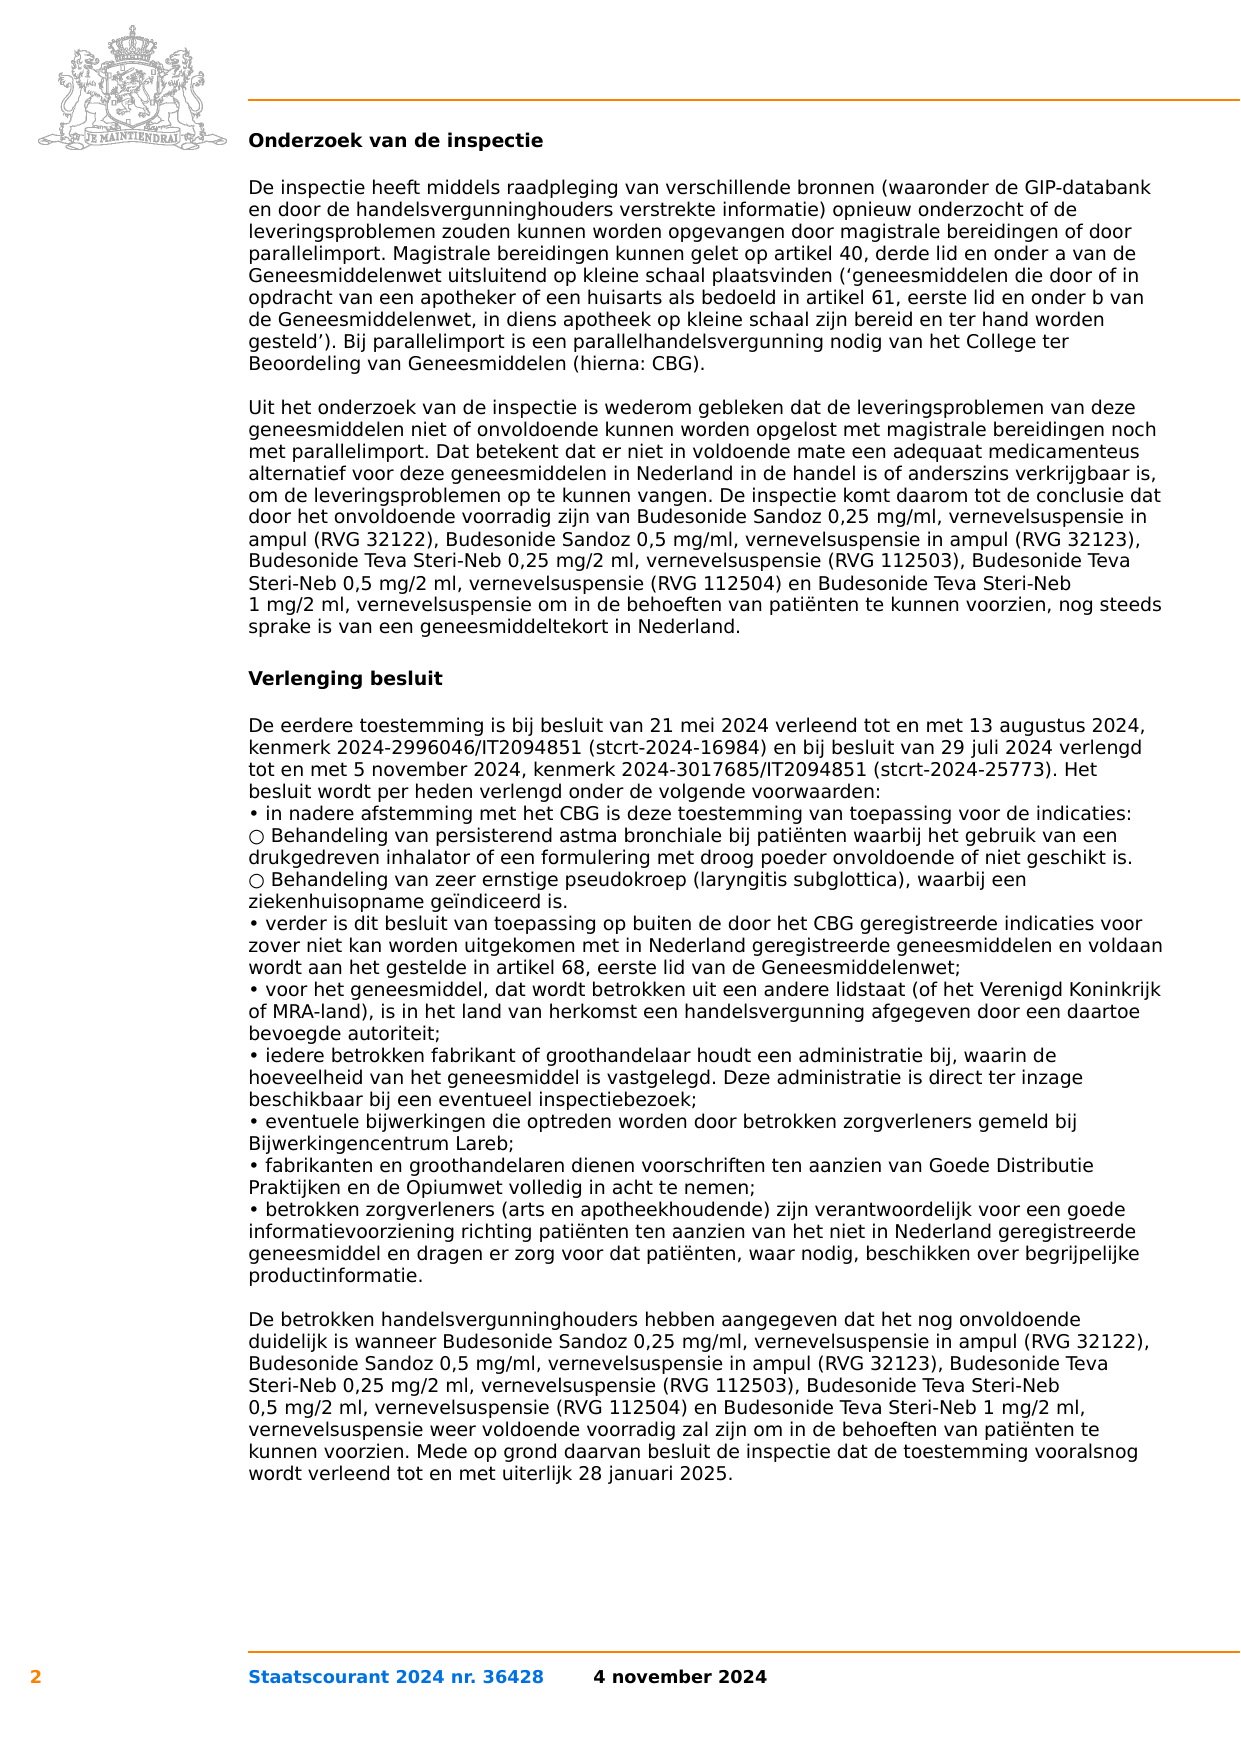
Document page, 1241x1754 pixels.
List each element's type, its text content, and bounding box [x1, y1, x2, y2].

text • betrokken zorgverleners (arts en apotheekhoudende) zijn verantwoordelijk voor een goede informatievoorziening richting patiënten ten aanzien van het niet in Nederland geregistreerde geneesmiddel en dragen er zorg voor dat patiënten, waar nodig, beschikken over begrijpelijke productinformatie. [248, 1199, 1163, 1287]
text Uit het onderzoek van de inspectie is wederom gebleken dat de leveringsproblemen van deze geneesmiddelen niet of onvoldoende kunnen worden opgelost met magistrale bereidingen noch met parallelimport. Dat betekent dat er niet in voldoende mate een adequaat medicamenteus alternatief voor deze geneesmiddelen in Nederland in de handel is of anderszins verkrijgbaar is, om de leveringsproblemen op te kunnen vangen. De inspectie komt daarom tot de conclusie dat door het onvoldoende voorradig zijn van Budesonide Sandoz 0,25 mg/ml, vernevelsuspensie in ampul (RVG 32122), Budesonide Sandoz 0,5 mg/ml, vernevelsuspensie in ampul (RVG 32123), Budesonide Teva Steri-Neb 0,25 mg/2 ml, vernevelsuspensie (RVG 112503), Budesonide Teva Steri-Neb 0,5 mg/2 ml, vernevelsuspensie (RVG 112504) en Budesonide Teva Steri-Neb 1 mg/2 ml, vernevelsuspensie om in de behoeften van patiënten te kunnen voorzien, nog steeds sprake is van een geneesmiddeltekort in Nederland. [248, 397, 1163, 638]
text • eventuele bijwerkingen die optreden worden door betrokken zorgverleners gemeld bij Bijwerkingencentrum Lareb; [248, 1111, 1163, 1155]
subtitle Onderzoek van de inspectie [248, 130, 1163, 152]
text ○ Behandeling van persisterend astma bronchiale bij patiënten waarbij het gebruik van een drukgedreven inhalator of een formulering met droog poeder onvoldoende of niet geschikt is. [248, 825, 1163, 869]
picture [38, 25, 227, 150]
text De betrokken handelsvergunninghouders hebben aangegeven dat het nog onvoldoende duidelijk is wanneer Budesonide Sandoz 0,25 mg/ml, vernevelsuspensie in ampul (RVG 32122), Budesonide Sandoz 0,5 mg/ml, vernevelsuspensie in ampul (RVG 32123), Budesonide Teva Steri-Neb 0,25 mg/2 ml, vernevelsuspensie (RVG 112503), Budesonide Teva Steri-Neb 0,5 mg/2 ml, vernevelsuspensie (RVG 112504) en Budesonide Teva Steri-Neb 1 mg/2 ml, vernevelsuspensie weer voldoende voorradig zal zijn om in de behoeften van patiënten te kunnen voorzien. Mede op grond daarvan besluit de inspectie dat de toestemming vooralsnog wordt verleend tot en met uiterlijk 28 januari 2025. [248, 1309, 1163, 1484]
text De inspectie heeft middels raadpleging van verschillende bronnen (waaronder de GIP-databank en door de handelsvergunninghouders verstrekte informatie) opnieuw onderzocht of de leveringsproblemen zouden kunnen worden opgevangen door magistrale bereidingen of door parallelimport. Magistrale bereidingen kunnen gelet op artikel 40, derde lid en onder a van de Geneesmiddelenwet uitsluitend op kleine schaal plaatsvinden (‘geneesmiddelen die door of in opdracht van een apotheker of een huisarts als bedoeld in artikel 61, eerste lid en onder b van de Geneesmiddelenwet, in diens apotheek op kleine schaal zijn bereid en ter hand worden gesteld’). Bij parallelimport is een parallelhandelsvergunning nodig van het College ter Beoordeling van Geneesmiddelen (hierna: CBG). [248, 177, 1163, 375]
text • fabrikanten en groothandelaren dienen voorschriften ten aanzien van Goede Distributie Praktijken en de Opiumwet volledig in acht te nemen; [248, 1155, 1163, 1199]
text ○ Behandeling van zeer ernstige pseudokroep (laryngitis subglottica), waarbij een ziekenhuisopname geïndiceerd is. [248, 869, 1163, 913]
text • in nadere afstemming met het CBG is deze toestemming van toepassing voor de indicaties: [248, 803, 1163, 825]
text • iedere betrokken fabrikant of groothandelaar houdt een administratie bij, waarin de hoeveelheid van het geneesmiddel is vastgelegd. Deze administratie is direct ter inzage beschikbaar bij een eventueel inspectiebezoek; [248, 1045, 1163, 1111]
text • verder is dit besluit van toepassing op buiten de door het CBG geregistreerde indicaties voor zover niet kan worden uitgekomen met in Nederland geregistreerde geneesmiddelen en voldaan wordt aan het gestelde in artikel 68, eerste lid van de Geneesmiddelenwet; [248, 913, 1163, 979]
text • voor het geneesmiddel, dat wordt betrokken uit een andere lidstaat (of het Verenigd Koninkrijk of MRA-land), is in het land van herkomst een handelsvergunning afgegeven door een daartoe bevoegde autoriteit; [248, 979, 1163, 1045]
subtitle Verlenging besluit [248, 668, 1163, 690]
text De eerdere toestemming is bij besluit van 21 mei 2024 verleend tot en met 13 augustus 2024, kenmerk 2024-2996046/IT2094851 (stcrt-2024-16984) en bij besluit van 29 juli 2024 verlengd tot en met 5 november 2024, kenmerk 2024-3017685/IT2094851 (stcrt-2024-25773). Het besluit wordt per heden verlengd onder de volgende voorwaarden: [248, 715, 1163, 803]
